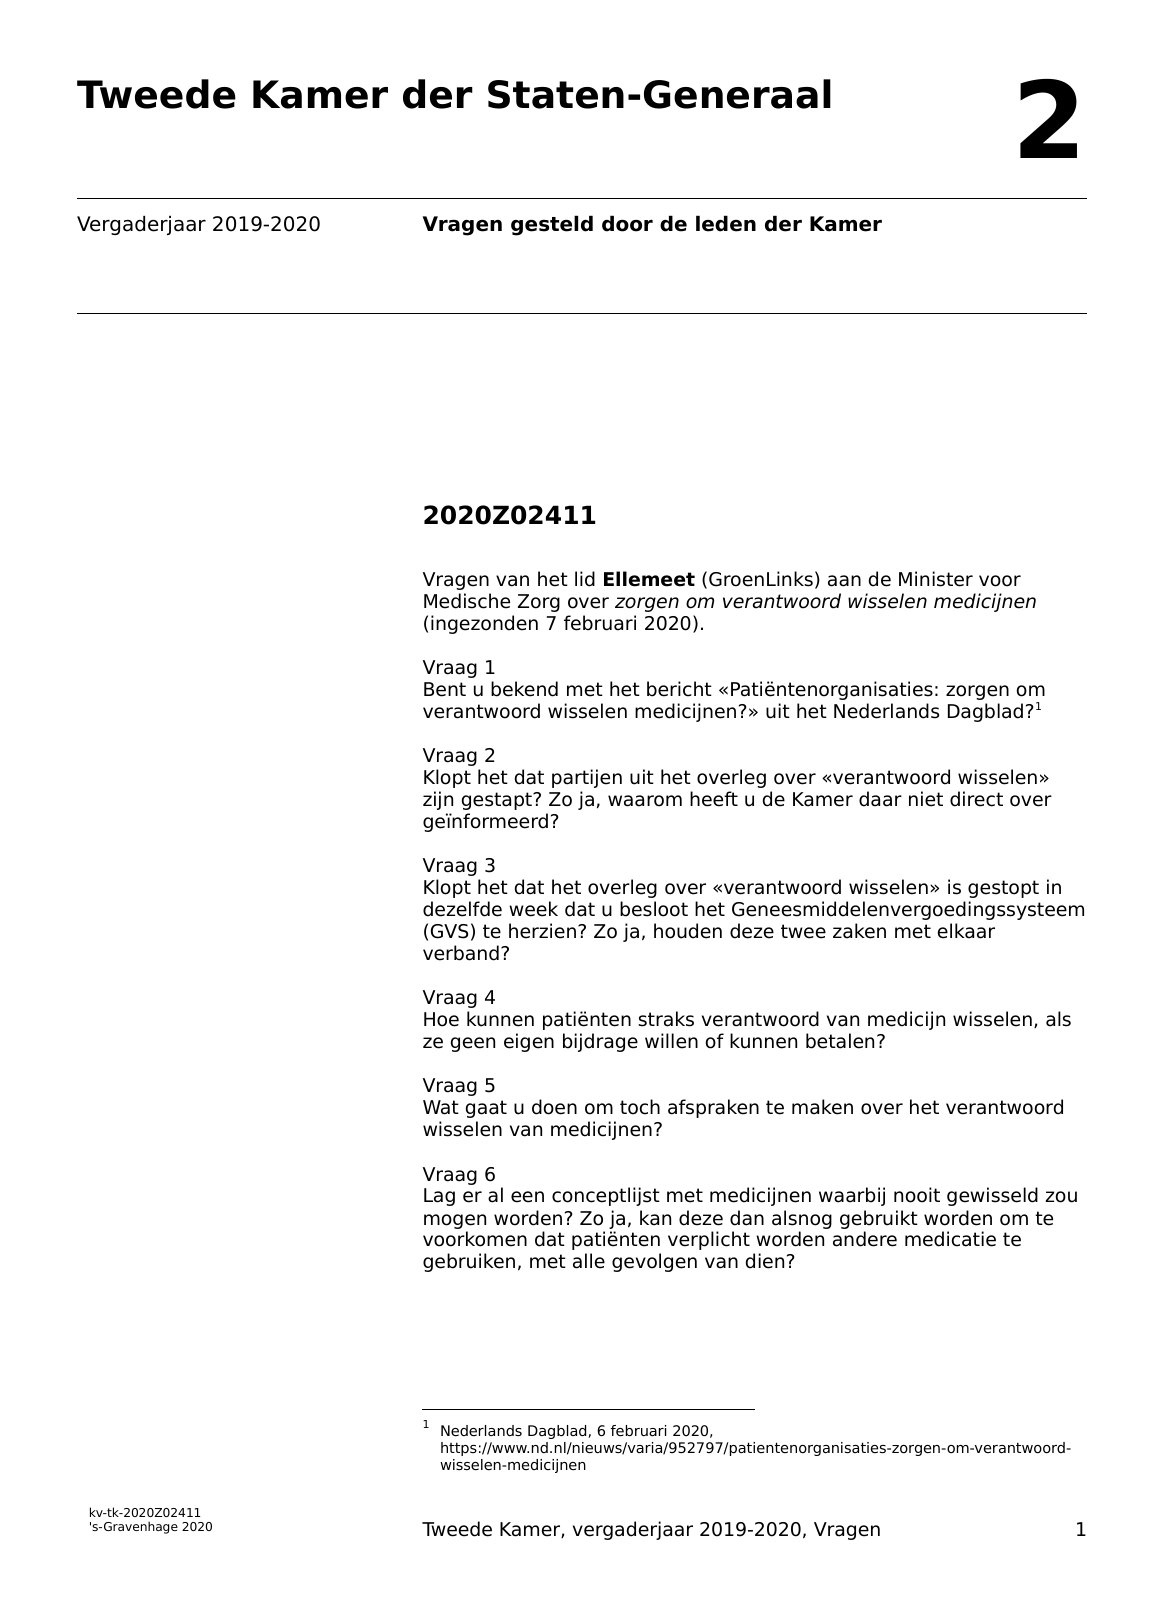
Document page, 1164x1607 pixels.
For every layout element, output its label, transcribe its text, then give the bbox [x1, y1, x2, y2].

text Vraag 5 [422, 1075, 1087, 1097]
table_header Tweede Kamer der Staten-Generaal [77, 59, 886, 198]
text Vraag 6 [422, 1163, 1087, 1185]
text Nederlands Dagblad, 6 februari 2020, https://www.nd.nl/nieuws/varia/952797/patientenorganisaties-zorgen-om-verantwoord-wisselen-medicijnen [422, 1418, 1087, 1474]
text Vragen van het lid Ellemeet (GroenLinks) aan de Minister voor Medische Zorg over zorgen om verantwoord wisselen medicijnen (ingezonden 7 februari 2020). [422, 569, 1087, 635]
text Vraag 4 [422, 987, 1087, 1009]
text Wat gaat u doen om toch afspraken te maken over het verantwoord wisselen van medicijnen? [422, 1097, 1087, 1141]
text Vraag 3 [422, 855, 1087, 877]
table_cell Vragen gesteld door de leden der Kamer [422, 199, 1087, 313]
text 's-Gravenhage 2020 [88, 1520, 323, 1534]
text Vraag 2 [422, 745, 1087, 767]
text Hoe kunnen patiënten straks verantwoord van medicijn wisselen, als ze geen eigen bijdrage willen of kunnen betalen? [422, 1009, 1087, 1053]
text 2020Z02411 [422, 501, 1087, 531]
text Bent u bekend met het bericht «Patiëntenorganisaties: zorgen om verantwoord wisselen medicijnen?» uit het Nederlands Dagblad? [422, 679, 1087, 723]
table_header 2 [886, 59, 1087, 198]
text Lag er al een conceptlijst met medicijnen waarbij nooit gewisseld zou mogen worden? Zo ja, kan deze dan alsnog gebruikt worden om te voorkomen dat patiënten verplicht worden andere medicatie te gebruiken, met alle gevolgen van dien? [422, 1185, 1087, 1273]
text Klopt het dat het overleg over «verantwoord wisselen» is gestopt in dezelfde week dat u besloot het Geneesmiddelenvergoedingssysteem (GVS) te herzien? Zo ja, houden deze twee zaken met elkaar verband? [422, 877, 1087, 965]
text Vraag 1 [422, 657, 1087, 679]
text Klopt het dat partijen uit het overleg over «verantwoord wisselen» zijn gestapt? Zo ja, waarom heeft u de Kamer daar niet direct over geïnformeerd? [422, 767, 1087, 833]
text kv-tk-2020Z02411 [88, 1506, 323, 1520]
table_cell Vergaderjaar 2019-2020 [77, 199, 422, 313]
